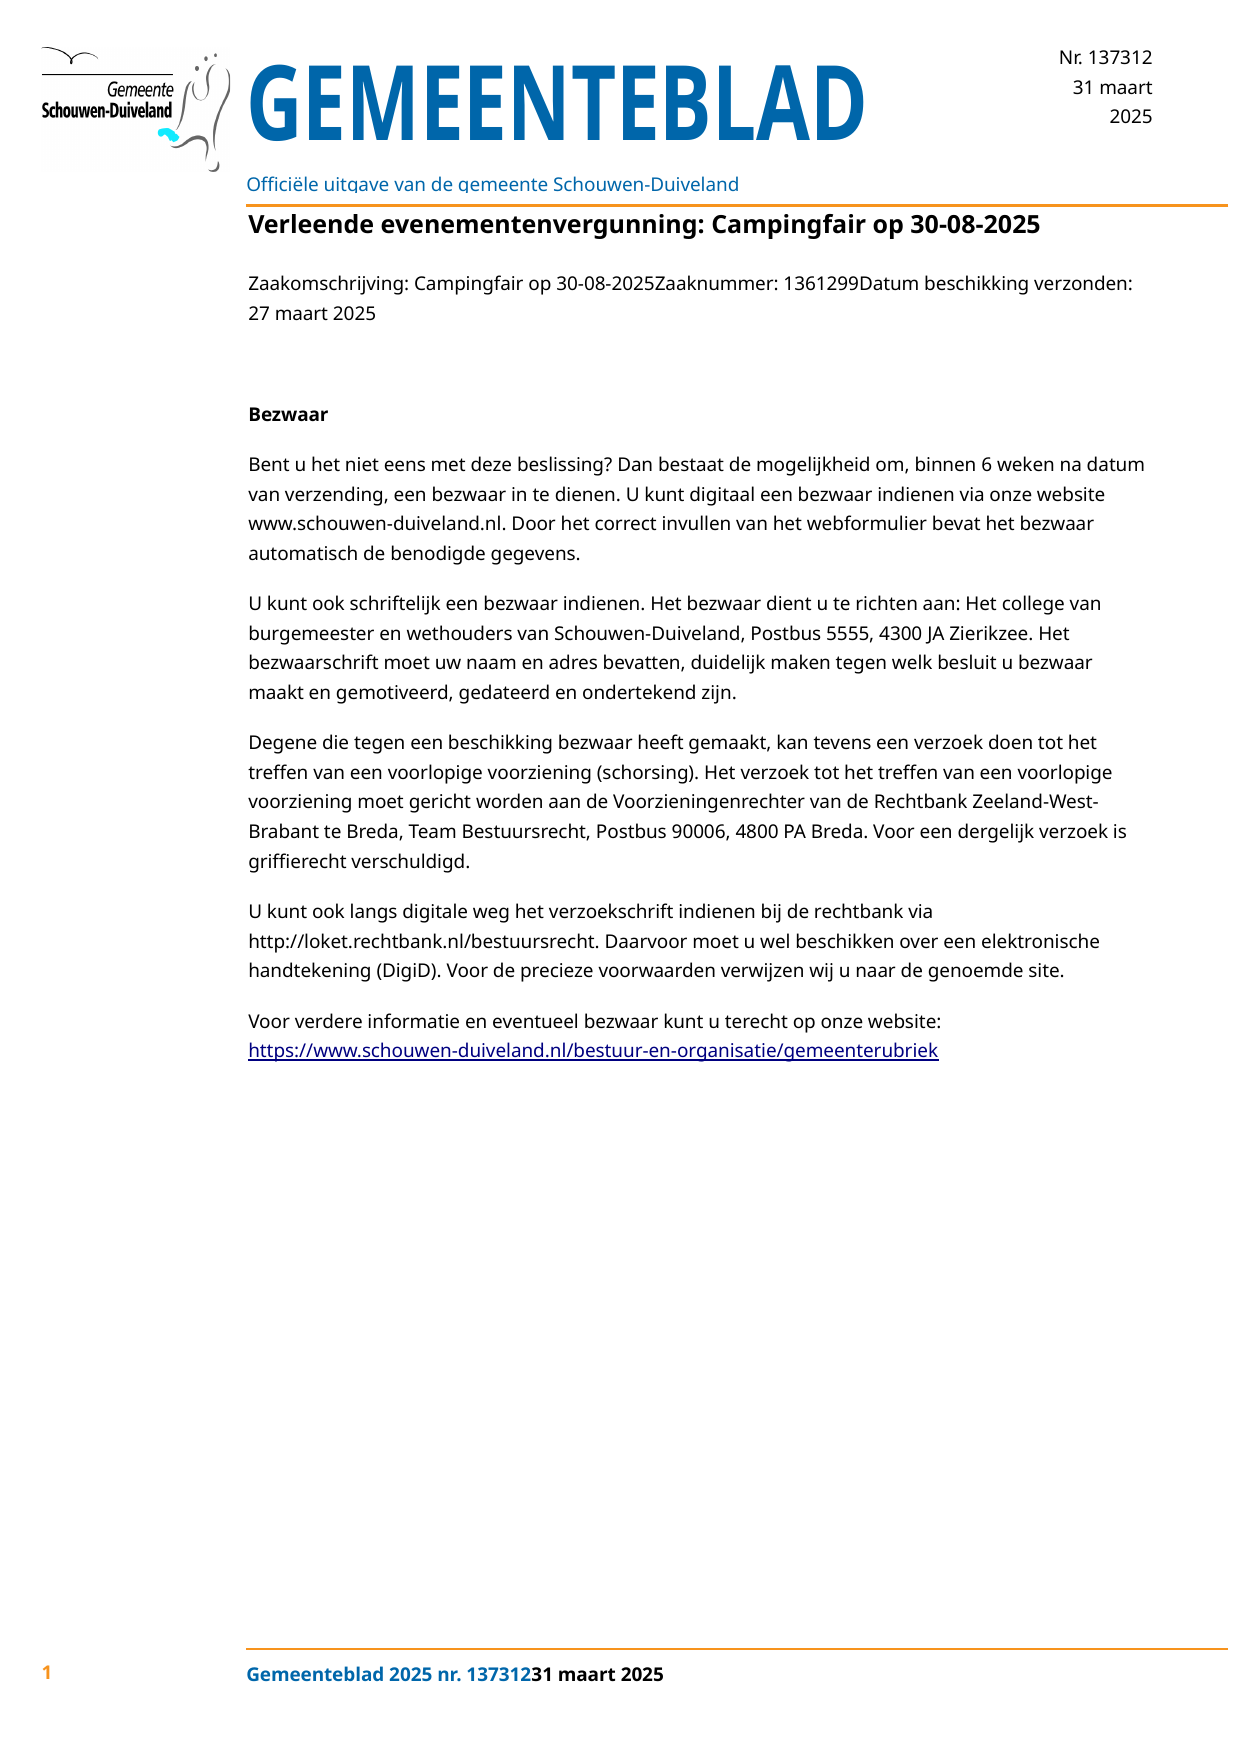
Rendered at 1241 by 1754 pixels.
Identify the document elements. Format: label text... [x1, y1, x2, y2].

text U kunt ook schriftelijk een bezwaar indienen. Het bezwaar dient u te richten aan: Het college van burgemeester en wethouders van Schouwen-Duiveland, Postbus 5555, 4300 JA Zierikzee. Het bezwaarschrift moet uw naam en adres bevatten, duidelijk maken tegen welk besluit u bezwaar maakt en gemotiveerd, gedateerd en ondertekend zijn. [248, 590, 1152, 705]
text Zaakomschrijving: Campingfair op 30-08-2025Zaaknummer: 1361299Datum beschikking verzonden: 27 maart 2025 [248, 270, 1152, 326]
picture [41, 47, 231, 172]
text Degene die tegen een beschikking bezwaar heeft gemaakt, kan tevens een verzoek doen tot het treffen van een voorlopige voorziening (schorsing). Het verzoek tot het treffen van een voorlopige voorziening moet gericht worden aan de Voorzieningenrechter van de Rechtbank Zeeland-West-Brabant te Breda, Team Bestuursrecht, Postbus 90006, 4800 PA Breda. Voor een dergelijk verzoek is griffierecht verschuldigd. [248, 729, 1152, 873]
text Bent u het niet eens met deze beslissing? Dan bestaat de mogelijkheid om, binnen 6 weken na datum van verzending, een bezwaar in te dienen. U kunt digitaal een bezwaar indienen via onze website www.schouwen-duiveland.nl. Door het correct invullen van het webformulier bevat het bezwaar automatisch de benodigde gegevens. [248, 451, 1152, 566]
text Bezwaar [248, 401, 1152, 426]
text U kunt ook langs digitale weg het verzoekschrift indienen bij de rechtbank via http://loket.rechtbank.nl/bestuursrecht. Daarvoor moet u wel beschikken over een elektronische handtekening (DigiD). Voor de precieze voorwaarden verwijzen wij u naar de genoemde site. [248, 898, 1152, 983]
text Voor verdere informatie en eventueel bezwaar kunt u terecht op onze website: https://www.schouwen-duiveland.nl/bestuur-en-organisatie/gemeenterubriek [248, 1008, 1152, 1063]
text Verleende evenementenvergunning: Campingfair op 30-08-2025 [248, 207, 1152, 241]
